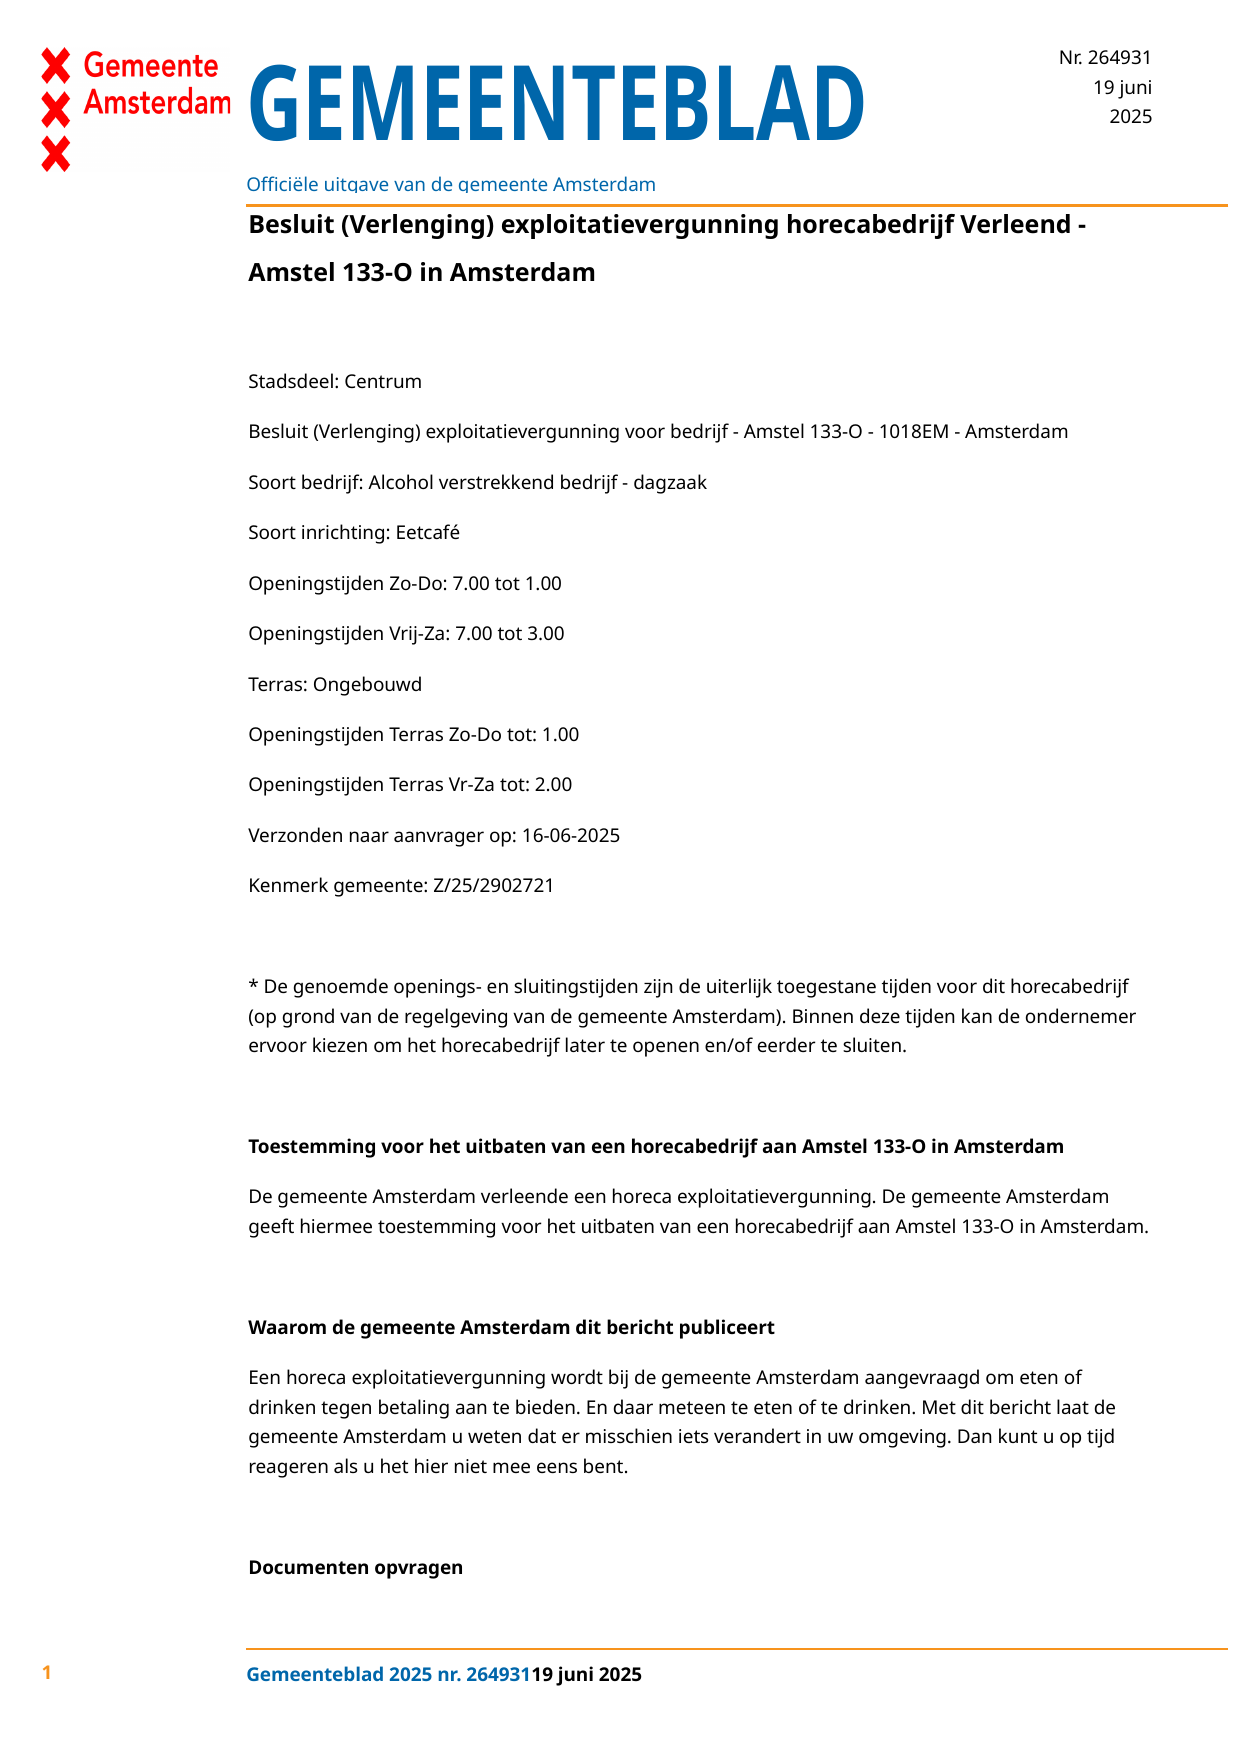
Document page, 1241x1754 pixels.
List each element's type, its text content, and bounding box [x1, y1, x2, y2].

text Toestemming voor het uitbaten van een horecabedrijf aan Amstel 133-O in Amsterdam [248, 1133, 1152, 1159]
text De gemeente Amsterdam verleende een horeca exploitatievergunning. De gemeente Amsterdam geeft hiermee toestemming voor het uitbaten van een horecabedrijf aan Amstel 133-O in Amsterdam. [248, 1184, 1152, 1239]
text Documenten opvragen [248, 1554, 1152, 1580]
text Waarom de gemeente Amsterdam dit bericht publiceert [248, 1314, 1152, 1340]
text Openingstijden Terras Vr-Za tot: 2.00 [248, 772, 1152, 797]
text Soort inrichting: Eetcafé [248, 519, 1152, 545]
text * De genoemde openings- en sluitingstijden zijn de uiterlijk toegestane tijden voor dit horecabedrijf (op grond van de regelgeving van de gemeente Amsterdam). Binnen deze tijden kan de ondernemer ervoor kiezen om het horecabedrijf later te openen en/of eerder te sluiten. [248, 973, 1152, 1058]
text Stadsdeel: Centrum [248, 368, 1152, 394]
text Terras: Ongebouwd [248, 671, 1152, 697]
text Soort bedrijf: Alcohol verstrekkend bedrijf - dagzaak [248, 469, 1152, 495]
text Openingstijden Terras Zo-Do tot: 1.00 [248, 721, 1152, 747]
text Openingstijden Zo-Do: 7.00 tot 1.00 [248, 570, 1152, 596]
text Een horeca exploitatievergunning wordt bij de gemeente Amsterdam aangevraagd om eten of drinken tegen betaling aan te bieden. En daar meteen te eten of te drinken. Met dit bericht laat de gemeente Amsterdam u weten dat er misschien iets verandert in uw omgeving. Dan kunt u op tijd reageren als u het hier niet mee eens bent. [248, 1364, 1152, 1479]
text Kenmerk gemeente: Z/25/2902721 [248, 872, 1152, 898]
text Verzonden naar aanvrager op: 16-06-2025 [248, 822, 1152, 848]
text Openingstijden Vrij-Za: 7.00 tot 3.00 [248, 620, 1152, 646]
picture [41, 47, 231, 172]
text Besluit (Verlenging) exploitatievergunning voor bedrijf - Amstel 133-O - 1018EM - Amsterdam [248, 419, 1152, 444]
text Besluit (Verlenging) exploitatievergunning horecabedrijf Verleend - Amstel 133-O in Amsterdam [248, 207, 1152, 288]
